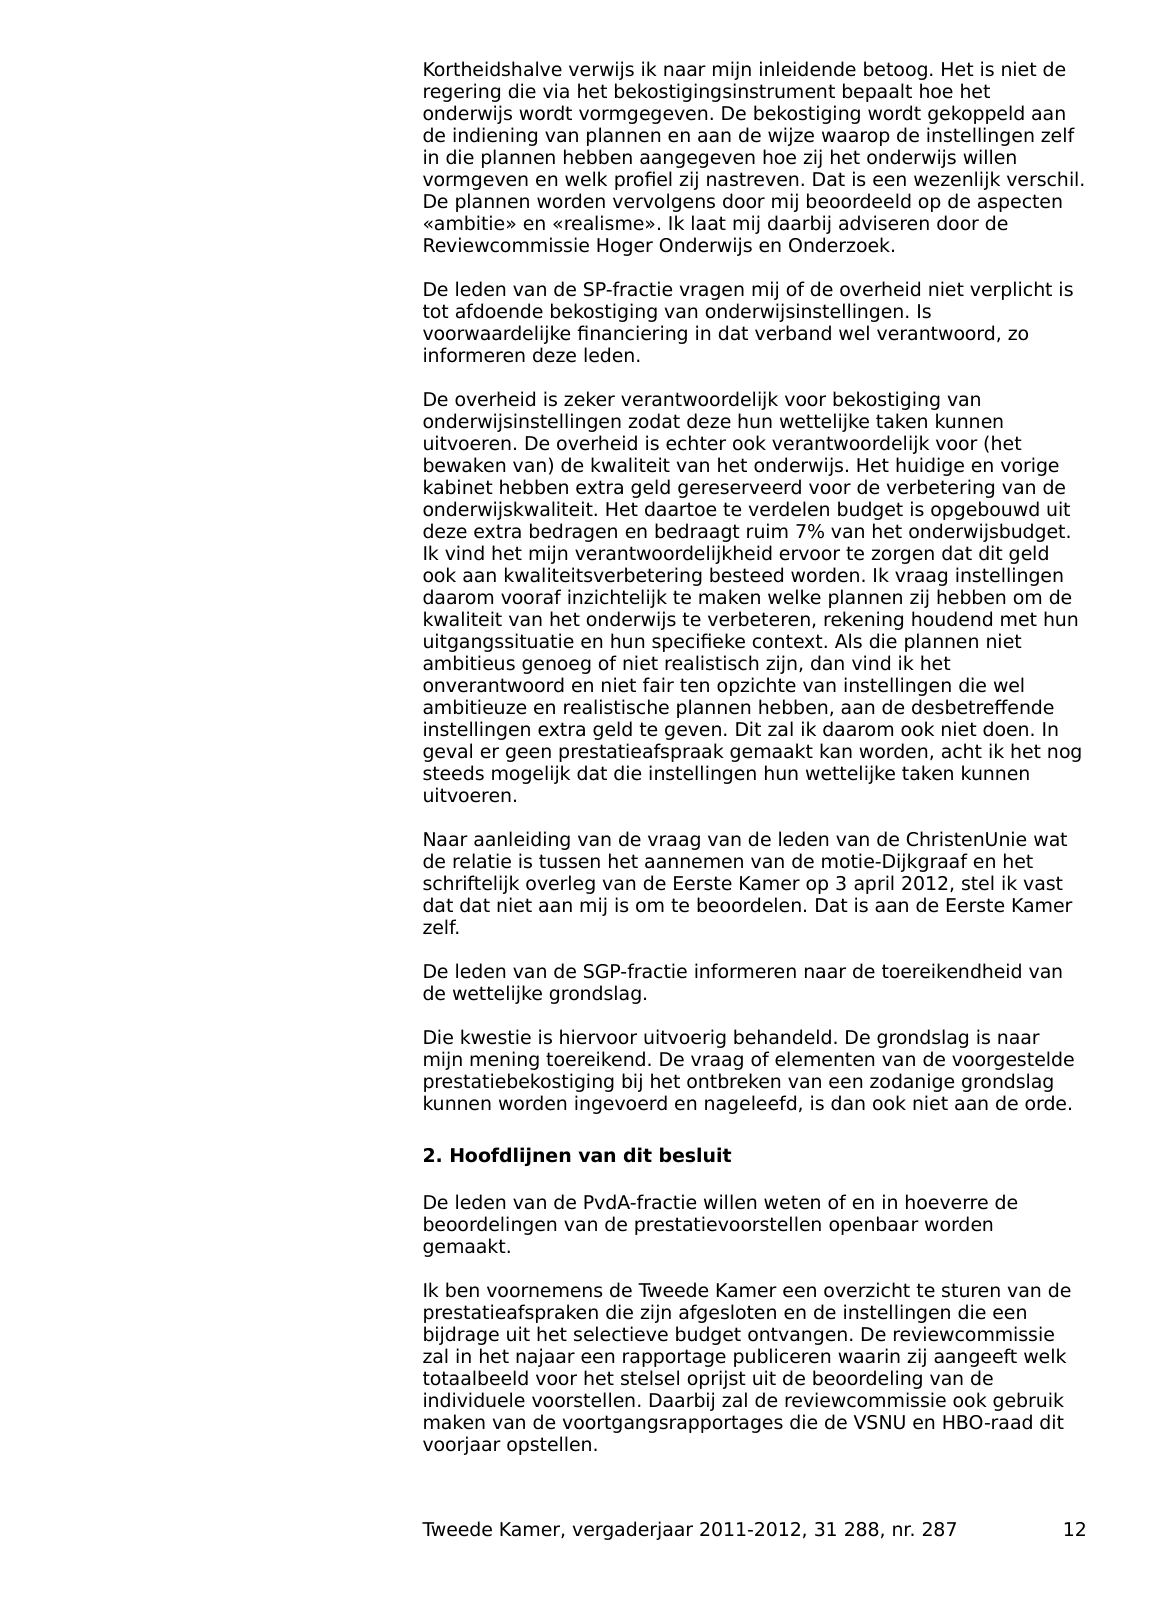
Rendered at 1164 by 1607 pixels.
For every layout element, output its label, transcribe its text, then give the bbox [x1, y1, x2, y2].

text Ik ben voornemens de Tweede Kamer een overzicht te sturen van de prestatieafspraken die zijn afgesloten en de instellingen die een bijdrage uit het selectieve budget ontvangen. De reviewcommissie zal in het najaar een rapportage publiceren waarin zij aangeeft welk totaalbeeld voor het stelsel oprijst uit de beoordeling van de individuele voorstellen. Daarbij zal de reviewcommissie ook gebruik maken van de voortgangsrapportages die de VSNU en HBO-raad dit voorjaar opstellen. [422, 1280, 1087, 1456]
text Kortheidshalve verwijs ik naar mijn inleidende betoog. Het is niet de regering die via het bekostigingsinstrument bepaalt hoe het onderwijs wordt vormgegeven. De bekostiging wordt gekoppeld aan de indiening van plannen en aan de wijze waarop de instellingen zelf in die plannen hebben aangegeven hoe zij het onderwijs willen vormgeven en welk profiel zij nastreven. Dat is een wezenlijk verschil. De plannen worden vervolgens door mij beoordeeld op de aspecten «ambitie» en «realisme». Ik laat mij daarbij adviseren door de Reviewcommissie Hoger Onderwijs en Onderzoek. [422, 59, 1087, 257]
text De overheid is zeker verantwoordelijk voor bekostiging van onderwijsinstellingen zodat deze hun wettelijke taken kunnen uitvoeren. De overheid is echter ook verantwoordelijk voor (het bewaken van) de kwaliteit van het onderwijs. Het huidige en vorige kabinet hebben extra geld gereserveerd voor de verbetering van de onderwijskwaliteit. Het daartoe te verdelen budget is opgebouwd uit deze extra bedragen en bedraagt ruim 7% van het onderwijsbudget. Ik vind het mijn verantwoordelijkheid ervoor te zorgen dat dit geld ook aan kwaliteitsverbetering besteed worden. Ik vraag instellingen daarom vooraf inzichtelijk te maken welke plannen zij hebben om de kwaliteit van het onderwijs te verbeteren, rekening houdend met hun uitgangssituatie en hun specifieke context. Als die plannen niet ambitieus genoeg of niet realistisch zijn, dan vind ik het onverantwoord en niet fair ten opzichte van instellingen die wel ambitieuze en realistische plannen hebben, aan de desbetreffende instellingen extra geld te geven. Dit zal ik daarom ook niet doen. In geval er geen prestatieafspraak gemaakt kan worden, acht ik het nog steeds mogelijk dat die instellingen hun wettelijke taken kunnen uitvoeren. [422, 389, 1087, 807]
subtitle 2. Hoofdlijnen van dit besluit [422, 1145, 1087, 1167]
text De leden van de SGP-fractie informeren naar de toereikendheid van de wettelijke grondslag. [422, 961, 1087, 1005]
text Naar aanleiding van de vraag van de leden van de ChristenUnie wat de relatie is tussen het aannemen van de motie-Dijkgraaf en het schriftelijk overleg van de Eerste Kamer op 3 april 2012, stel ik vast dat dat niet aan mij is om te beoordelen. Dat is aan de Eerste Kamer zelf. [422, 829, 1087, 939]
text De leden van de SP-fractie vragen mij of de overheid niet verplicht is tot afdoende bekostiging van onderwijsinstellingen. Is voorwaardelijke financiering in dat verband wel verantwoord, zo informeren deze leden. [422, 279, 1087, 367]
text De leden van de PvdA-fractie willen weten of en in hoeverre de beoordelingen van de prestatievoorstellen openbaar worden gemaakt. [422, 1192, 1087, 1258]
text Die kwestie is hiervoor uitvoerig behandeld. De grondslag is naar mijn mening toereikend. De vraag of elementen van de voorgestelde prestatiebekostiging bij het ontbreken van een zodanige grondslag kunnen worden ingevoerd en nageleefd, is dan ook niet aan de orde. [422, 1027, 1087, 1115]
